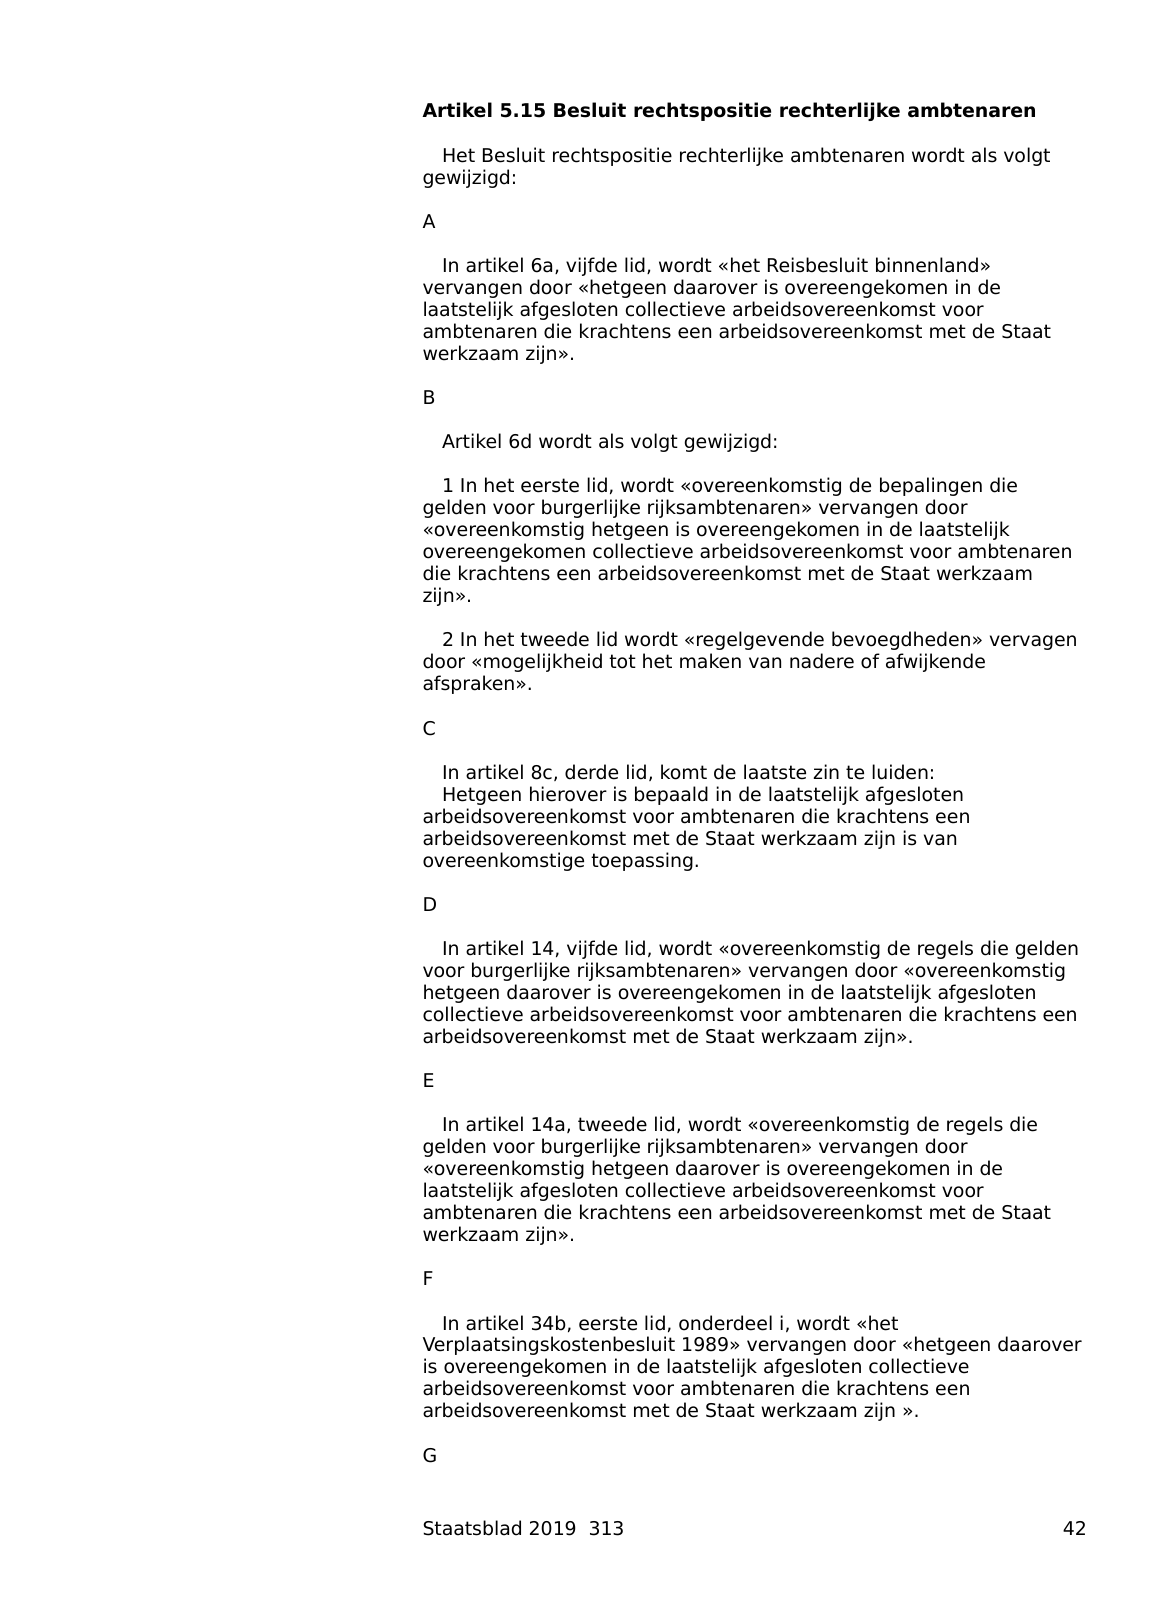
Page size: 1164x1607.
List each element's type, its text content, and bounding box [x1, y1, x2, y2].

text In artikel 14, vijfde lid, wordt «overeenkomstig de regels die gelden voor burgerlijke rijksambtenaren» vervangen door «overeenkomstig hetgeen daarover is overeengekomen in de laatstelijk afgesloten collectieve arbeidsovereenkomst voor ambtenaren die krachtens een arbeidsovereenkomst met de Staat werkzaam zijn». [422, 938, 1087, 1048]
text C [422, 717, 1087, 739]
text In artikel 8c, derde lid, komt de laatste zin te luiden: [422, 762, 1087, 784]
text Het Besluit rechtspositie rechterlijke ambtenaren wordt als volgt gewijzigd: [422, 144, 1087, 188]
text In artikel 34b, eerste lid, onderdeel i, wordt «het Verplaatsingskostenbesluit 1989» vervangen door «hetgeen daarover is overeengekomen in de laatstelijk afgesloten collectieve arbeidsovereenkomst voor ambtenaren die krachtens een arbeidsovereenkomst met de Staat werkzaam zijn ». [422, 1312, 1087, 1422]
text 1 In het eerste lid, wordt «overeenkomstig de bepalingen die gelden voor burgerlijke rijksambtenaren» vervangen door «overeenkomstig hetgeen is overeengekomen in de laatstelijk overeengekomen collectieve arbeidsovereenkomst voor ambtenaren die krachtens een arbeidsovereenkomst met de Staat werkzaam zijn». [422, 475, 1087, 607]
text E [422, 1070, 1087, 1092]
text 2 In het tweede lid wordt «regelgevende bevoegdheden» vervagen door «mogelijkheid tot het maken van nadere of afwijkende afspraken». [422, 629, 1087, 695]
subtitle Artikel 5.15 Besluit rechtspositie rechterlijke ambtenaren [422, 100, 1087, 122]
text D [422, 894, 1087, 916]
text B [422, 387, 1087, 409]
text Artikel 6d wordt als volgt gewijzigd: [422, 431, 1087, 453]
text In artikel 6a, vijfde lid, wordt «het Reisbesluit binnenland» vervangen door «hetgeen daarover is overeengekomen in de laatstelijk afgesloten collectieve arbeidsovereenkomst voor ambtenaren die krachtens een arbeidsovereenkomst met de Staat werkzaam zijn». [422, 255, 1087, 365]
text A [422, 211, 1087, 233]
text G [422, 1444, 1087, 1466]
text In artikel 14a, tweede lid, wordt «overeenkomstig de regels die gelden voor burgerlijke rijksambtenaren» vervangen door «overeenkomstig hetgeen daarover is overeengekomen in de laatstelijk afgesloten collectieve arbeidsovereenkomst voor ambtenaren die krachtens een arbeidsovereenkomst met de Staat werkzaam zijn». [422, 1114, 1087, 1246]
text Hetgeen hierover is bepaald in de laatstelijk afgesloten arbeidsovereenkomst voor ambtenaren die krachtens een arbeidsovereenkomst met de Staat werkzaam zijn is van overeenkomstige toepassing. [422, 784, 1087, 872]
text F [422, 1268, 1087, 1290]
